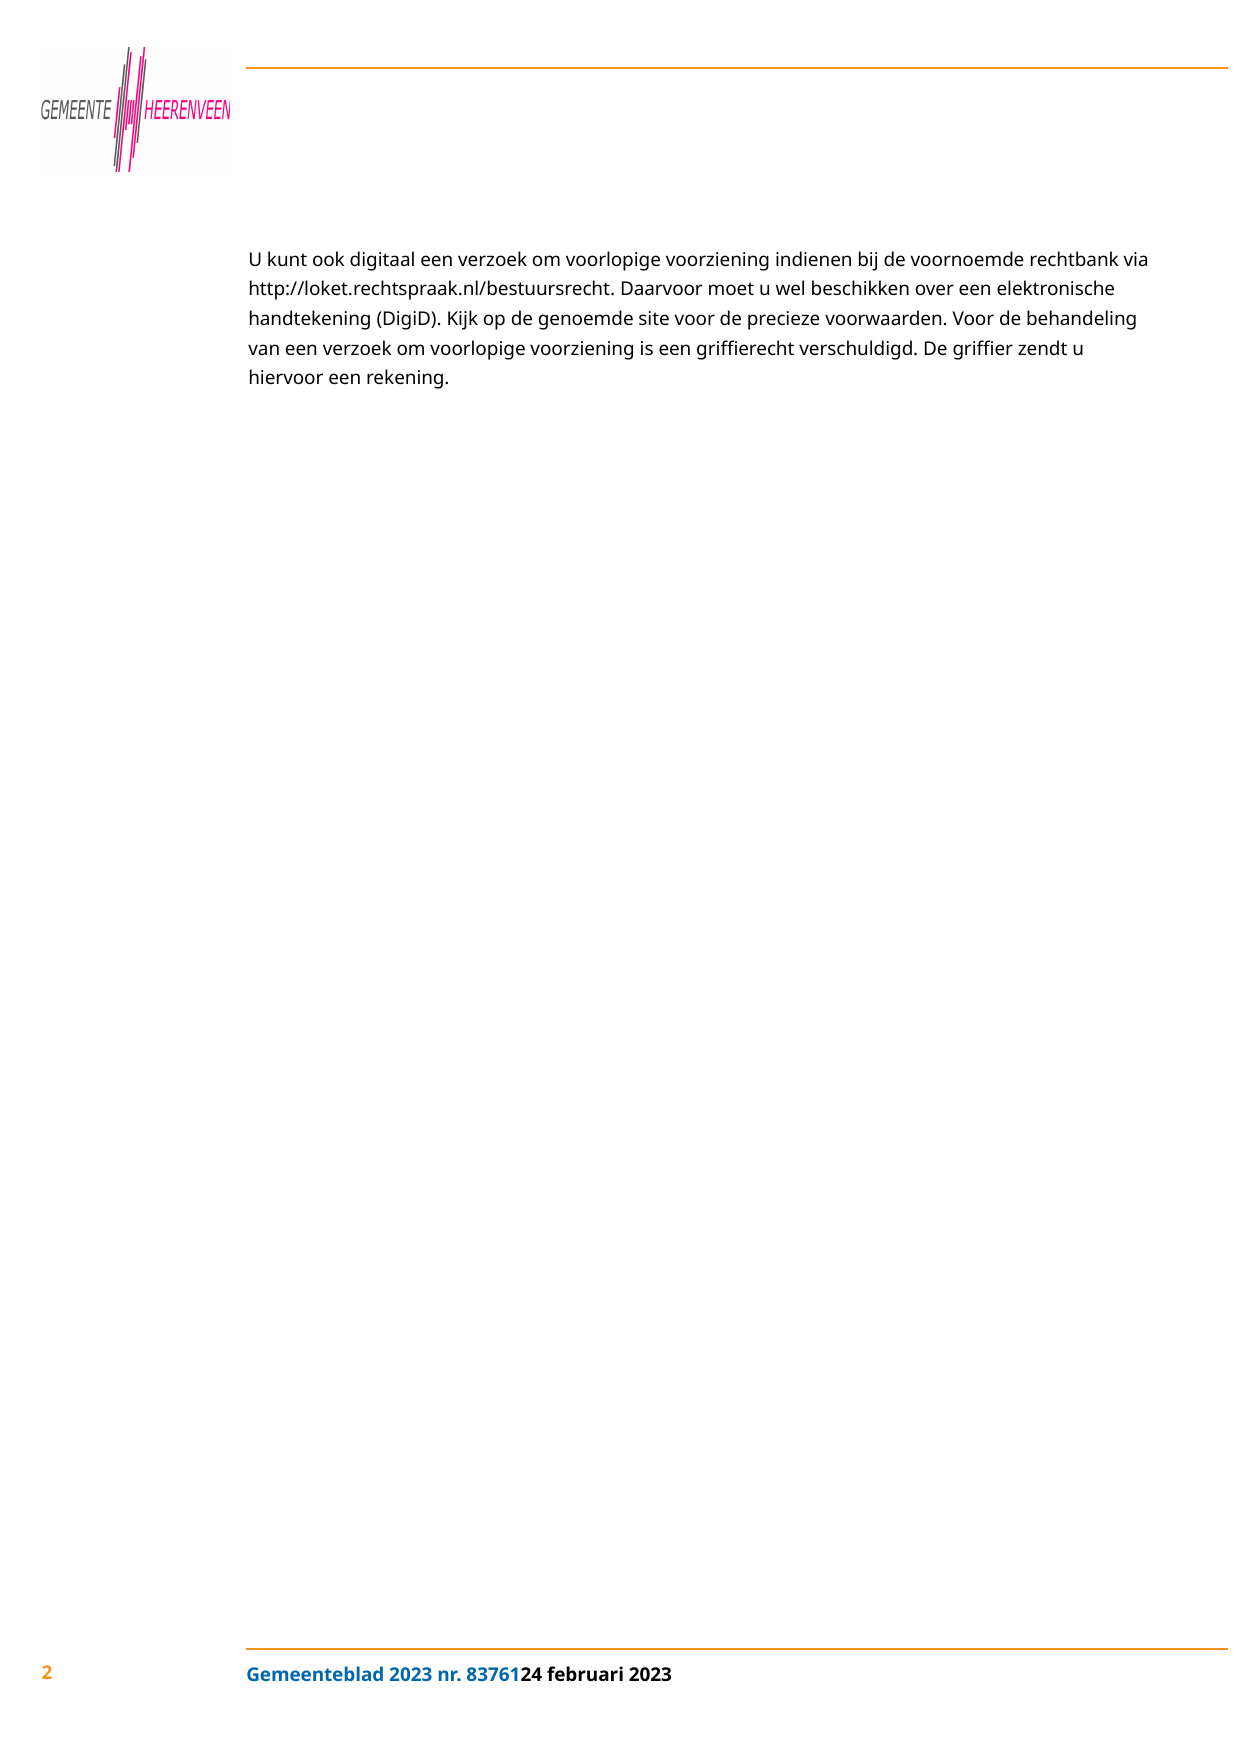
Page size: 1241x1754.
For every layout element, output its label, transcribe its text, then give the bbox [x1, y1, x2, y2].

picture [41, 47, 231, 172]
text U kunt ook digitaal een verzoek om voorlopige voorziening indienen bij de voornoemde rechtbank via http://loket.rechtspraak.nl/bestuursrecht. Daarvoor moet u wel beschikken over een elektronische handtekening (DigiD). Kijk op de genoemde site voor de precieze voorwaarden. Voor de behandeling van een verzoek om voorlopige voorziening is een griffierecht verschuldigd. De griffier zendt u hiervoor een rekening. [248, 246, 1152, 390]
